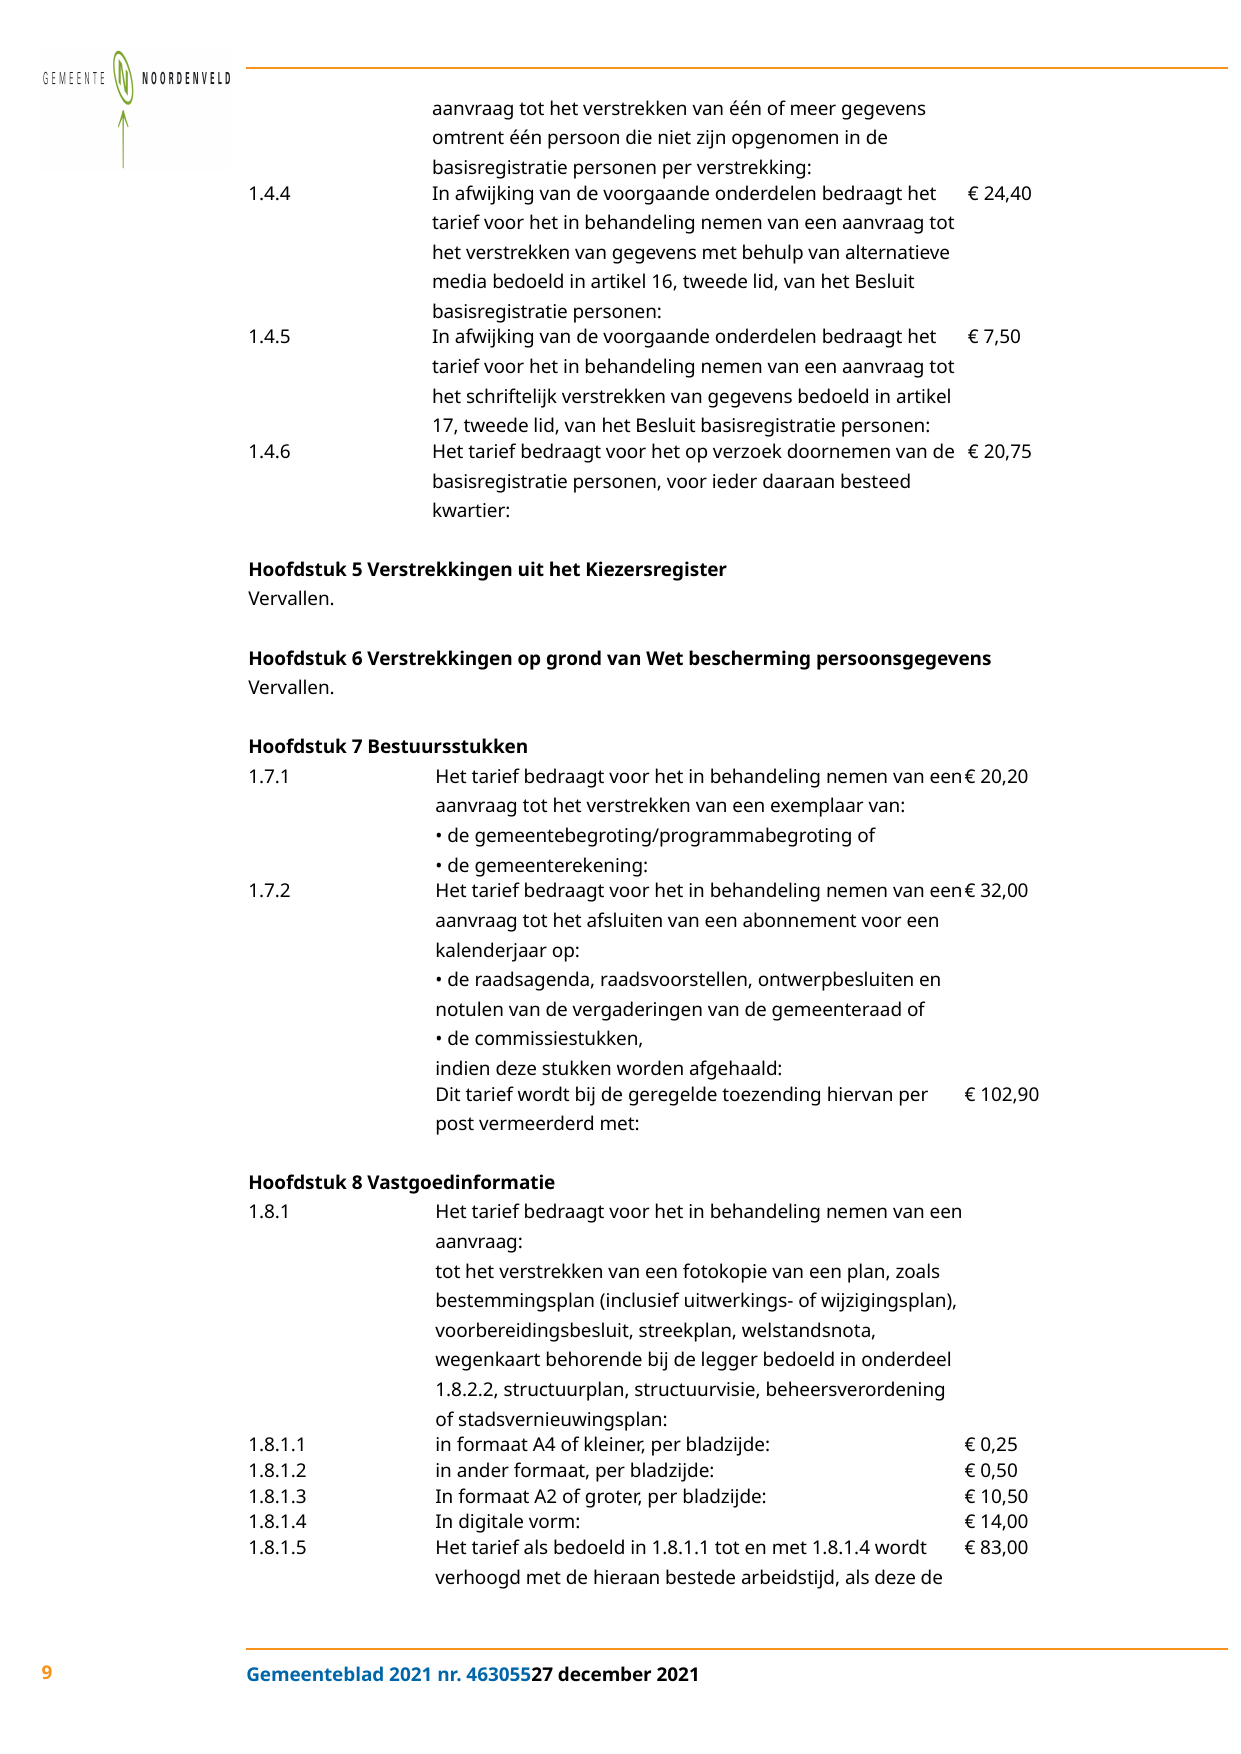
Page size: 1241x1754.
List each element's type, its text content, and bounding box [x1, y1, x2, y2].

text Hoofdstuk 5 Verstrekkingen uit het Kiezersregister [248, 556, 1152, 582]
picture [41, 47, 231, 172]
text Hoofdstuk 8 Vastgoedinformatie [248, 1169, 1152, 1195]
table_cell 1.7.2 [248, 878, 435, 1081]
table_cell € 102,90 [964, 1081, 1152, 1136]
table_cell Het tarief bedraagt voor het op verzoek doornemen van de basisregistratie personen, voor ieder daaraan besteed kwartier: [432, 438, 968, 523]
table_cell € 7,50 [968, 324, 1152, 438]
table_cell [968, 95, 1152, 180]
table_cell In formaat A2 of groter, per bladzijde: [435, 1483, 964, 1509]
table_cell € 83,00 [964, 1534, 1152, 1590]
table_cell in formaat A4 of kleiner, per bladzijde: [435, 1431, 964, 1457]
text Hoofdstuk 7 Bestuursstukken [248, 733, 1152, 759]
table_cell Het tarief bedraagt voor het in behandeling nemen van een aanvraag tot het afsluiten van een abonnement voor een kalenderjaar op: • de raadsagenda, raadsvoorstellen, ontwerpbesluiten en notulen van de vergaderingen van de gemeenteraad of • de commissiestukken, indien deze stukken worden afgehaald: [435, 878, 964, 1081]
table_header [964, 1199, 1152, 1431]
table_header € 20,20 [964, 763, 1152, 878]
table_cell 1.8.1.2 [248, 1457, 435, 1483]
table_header Het tarief bedraagt voor het in behandeling nemen van een aanvraag: tot het verstrekken van een fotokopie van een plan, zoals bestemmingsplan (inclusief uitwerkings- of wijzigingsplan), voorbereidingsbesluit, streekplan, welstandsnota, wegenkaart behorende bij de legger bedoeld in onderdeel 1.8.2.2, structuurplan, structuurvisie, beheersverordening of stadsvernieuwingsplan: [435, 1199, 964, 1431]
table_cell aanvraag tot het verstrekken van één of meer gegevens omtrent één persoon die niet zijn opgenomen in de basisregistratie personen per verstrekking: [432, 95, 968, 180]
table_cell € 20,75 [968, 438, 1152, 523]
table_cell 1.4.5 [248, 324, 432, 438]
text Hoofdstuk 6 Verstrekkingen op grond van Wet bescherming persoonsgegevens [248, 645, 1152, 670]
table_cell Dit tarief wordt bij de geregelde toezending hiervan per post vermeerderd met: [435, 1081, 964, 1136]
table_cell 1.4.6 [248, 438, 432, 523]
table_cell 1.8.1.1 [248, 1431, 435, 1457]
table_cell in ander formaat, per bladzijde: [435, 1457, 964, 1483]
table_cell [248, 1081, 435, 1136]
table_header 1.7.1 [248, 763, 435, 878]
table_cell € 0,50 [964, 1457, 1152, 1483]
table_cell 1.8.1.3 [248, 1483, 435, 1509]
table_cell € 32,00 [964, 878, 1152, 1081]
table_cell € 14,00 [964, 1509, 1152, 1534]
table_cell [248, 95, 432, 180]
table_cell € 24,40 [968, 180, 1152, 324]
table_cell In afwijking van de voorgaande onderdelen bedraagt het tarief voor het in behandeling nemen van een aanvraag tot het schriftelijk verstrekken van gegevens bedoeld in artikel 17, tweede lid, van het Besluit basisregistratie personen: [432, 324, 968, 438]
table_cell In digitale vorm: [435, 1509, 964, 1534]
text Vervallen. [248, 674, 1152, 700]
table_cell Het tarief als bedoeld in 1.8.1.1 tot en met 1.8.1.4 wordt verhoogd met de hieraan bestede arbeidstijd, als deze de [435, 1534, 964, 1590]
table_header 1.8.1 [248, 1199, 435, 1431]
text Vervallen. [248, 586, 1152, 611]
table_header Het tarief bedraagt voor het in behandeling nemen van een aanvraag tot het verstrekken van een exemplaar van: • de gemeentebegroting/programmabegroting of • de gemeenterekening: [435, 763, 964, 878]
table_cell 1.8.1.4 [248, 1509, 435, 1534]
table_cell € 10,50 [964, 1483, 1152, 1509]
table_cell In afwijking van de voorgaande onderdelen bedraagt het tarief voor het in behandeling nemen van een aanvraag tot het verstrekken van gegevens met behulp van alternatieve media bedoeld in artikel 16, tweede lid, van het Besluit basisregistratie personen: [432, 180, 968, 324]
table_cell 1.8.1.5 [248, 1534, 435, 1590]
table_cell 1.4.4 [248, 180, 432, 324]
table_cell € 0,25 [964, 1431, 1152, 1457]
